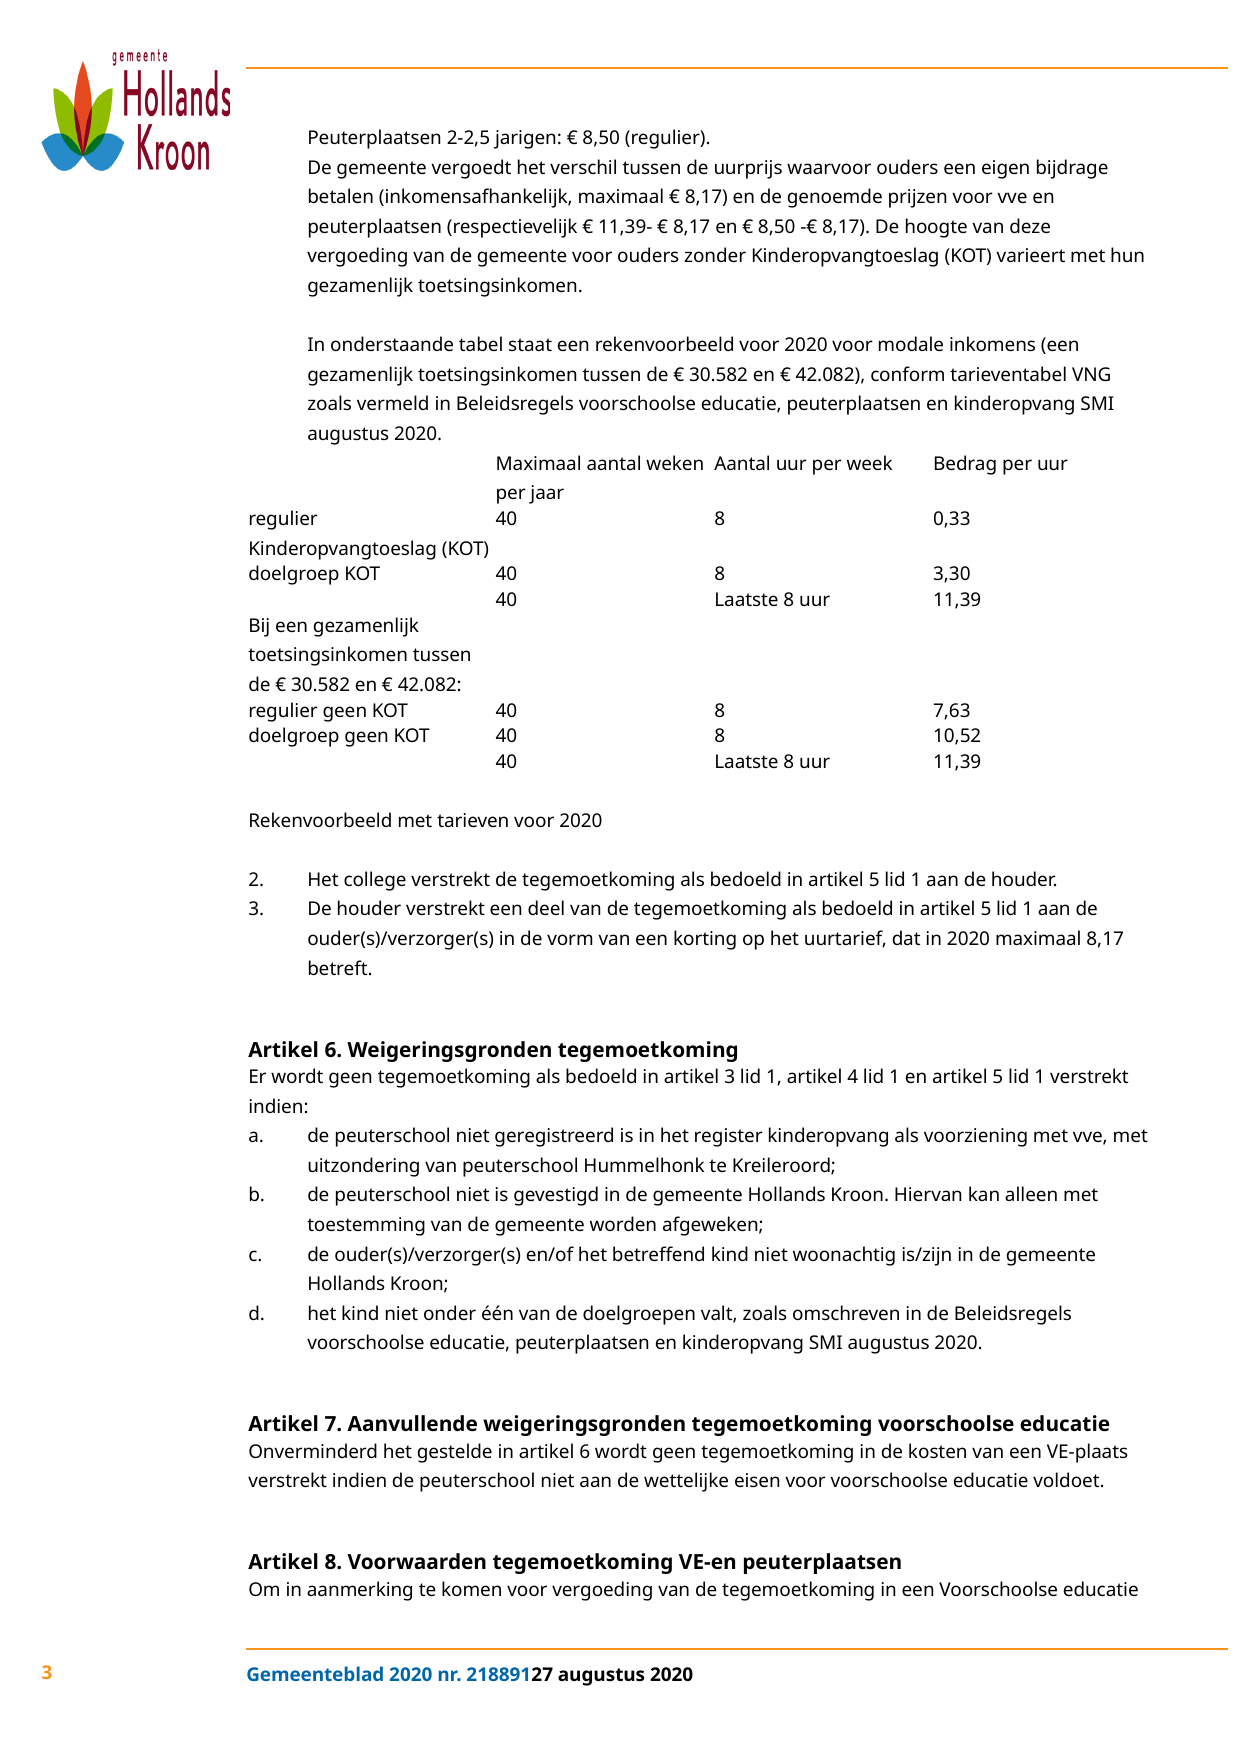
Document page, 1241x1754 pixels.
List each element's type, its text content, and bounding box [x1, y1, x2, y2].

table_cell [248, 586, 495, 612]
table_cell Bij een gezamenlijk toetsingsinkomen tussen de € 30.582 en € 42.082: [248, 612, 495, 697]
list De gemeente vergoedt het verschil tussen de uurprijs waarvoor ouders een eigen bijdrage betalen (inkomensafhankelijk, maximaal € 8,17) en de genoemde prijzen voor vve en peuterplaatsen (respectievelijk € 11,39- € 8,17 en € 8,50 -€ 8,17). De hoogte van deze vergoeding van de gemeente voor ouders zonder Kinderopvangtoeslag (KOT) varieert met hun gezamenlijk toetsingsinkomen. [248, 154, 1152, 298]
list In onderstaande tabel staat een rekenvoorbeeld voor 2020 voor modale inkomens (een gezamenlijk toetsingsinkomen tussen de € 30.582 en € 42.082), conform tarieventabel VNG zoals vermeld in Beleidsregels voorschoolse educatie, peuterplaatsen en kinderopvang SMI augustus 2020. [248, 331, 1152, 446]
table_cell 8 [714, 505, 933, 561]
text Artikel 8. Voorwaarden tegemoetkoming VE-en peuterplaatsen [248, 1547, 1152, 1576]
list Peuterplaatsen 2-2,5 jarigen: € 8,50 (regulier). [248, 124, 1152, 150]
table_header Maximaal aantal weken per jaar [495, 450, 714, 505]
table_cell 40 [495, 697, 714, 723]
table_header Aantal uur per week [714, 450, 933, 505]
table_cell 11,39 [933, 586, 1152, 612]
table_cell 8 [714, 561, 933, 586]
table_cell 10,52 [933, 723, 1152, 748]
text Er wordt geen tegemoetkoming als bedoeld in artikel 3 lid 1, artikel 4 lid 1 en artikel 5 lid 1 verstrekt indien: [248, 1063, 1152, 1118]
table_cell Laatste 8 uur [714, 748, 933, 774]
table_cell regulier Kinderopvangtoeslag (KOT) [248, 505, 495, 561]
table_cell [933, 612, 1152, 697]
table_header [248, 450, 495, 505]
table_cell doelgroep KOT [248, 561, 495, 586]
table_cell 40 [495, 586, 714, 612]
table_cell 11,39 [933, 748, 1152, 774]
list de peuterschool niet is gevestigd in de gemeente Hollands Kroon. Hiervan kan alleen met toestemming van de gemeente worden afgeweken; [248, 1182, 1152, 1237]
table_cell Laatste 8 uur [714, 586, 933, 612]
text Onverminderd het gestelde in artikel 6 wordt geen tegemoetkoming in de kosten van een VE-plaats verstrekt indien de peuterschool niet aan de wettelijke eisen voor voorschoolse educatie voldoet. [248, 1438, 1152, 1493]
table_cell 40 [495, 561, 714, 586]
table_cell 40 [495, 748, 714, 774]
table_header Bedrag per uur [933, 450, 1152, 505]
list De houder verstrekt een deel van de tegemoetkoming als bedoeld in artikel 5 lid 1 aan de ouder(s)/verzorger(s) in de vorm van een korting op het uurtarief, dat in 2020 maximaal 8,17 betreft. [248, 896, 1152, 981]
text Rekenvoorbeeld met tarieven voor 2020 [248, 807, 1152, 833]
table_cell 8 [714, 697, 933, 723]
list de peuterschool niet geregistreerd is in het register kinderopvang als voorziening met vve, met uitzondering van peuterschool Hummelhonk te Kreileroord; [248, 1122, 1152, 1178]
list Het college verstrekt de tegemoetkoming als bedoeld in artikel 5 lid 1 aan de houder. [248, 866, 1152, 892]
table_cell 40 [495, 505, 714, 561]
text Artikel 6. Weigeringsgronden tegemoetkoming [248, 1035, 1152, 1063]
table_cell doelgroep geen KOT [248, 723, 495, 748]
list het kind niet onder één van de doelgroepen valt, zoals omschreven in de Beleidsregels voorschoolse educatie, peuterplaatsen en kinderopvang SMI augustus 2020. [248, 1300, 1152, 1355]
text Artikel 7. Aanvullende weigeringsgronden tegemoetkoming voorschoolse educatie [248, 1409, 1152, 1438]
text Om in aanmerking te komen voor vergoeding van de tegemoetkoming in een Voorschoolse educatie [248, 1576, 1152, 1602]
table_cell regulier geen KOT [248, 697, 495, 723]
list de ouder(s)/verzorger(s) en/of het betreffend kind niet woonachtig is/zijn in de gemeente Hollands Kroon; [248, 1241, 1152, 1296]
table_cell 3,30 [933, 561, 1152, 586]
picture [41, 47, 231, 172]
table_cell 7,63 [933, 697, 1152, 723]
table_cell [495, 612, 714, 697]
table_cell [248, 748, 495, 774]
table_cell 0,33 [933, 505, 1152, 561]
table_cell 8 [714, 723, 933, 748]
table_cell [714, 612, 933, 697]
table_cell 40 [495, 723, 714, 748]
